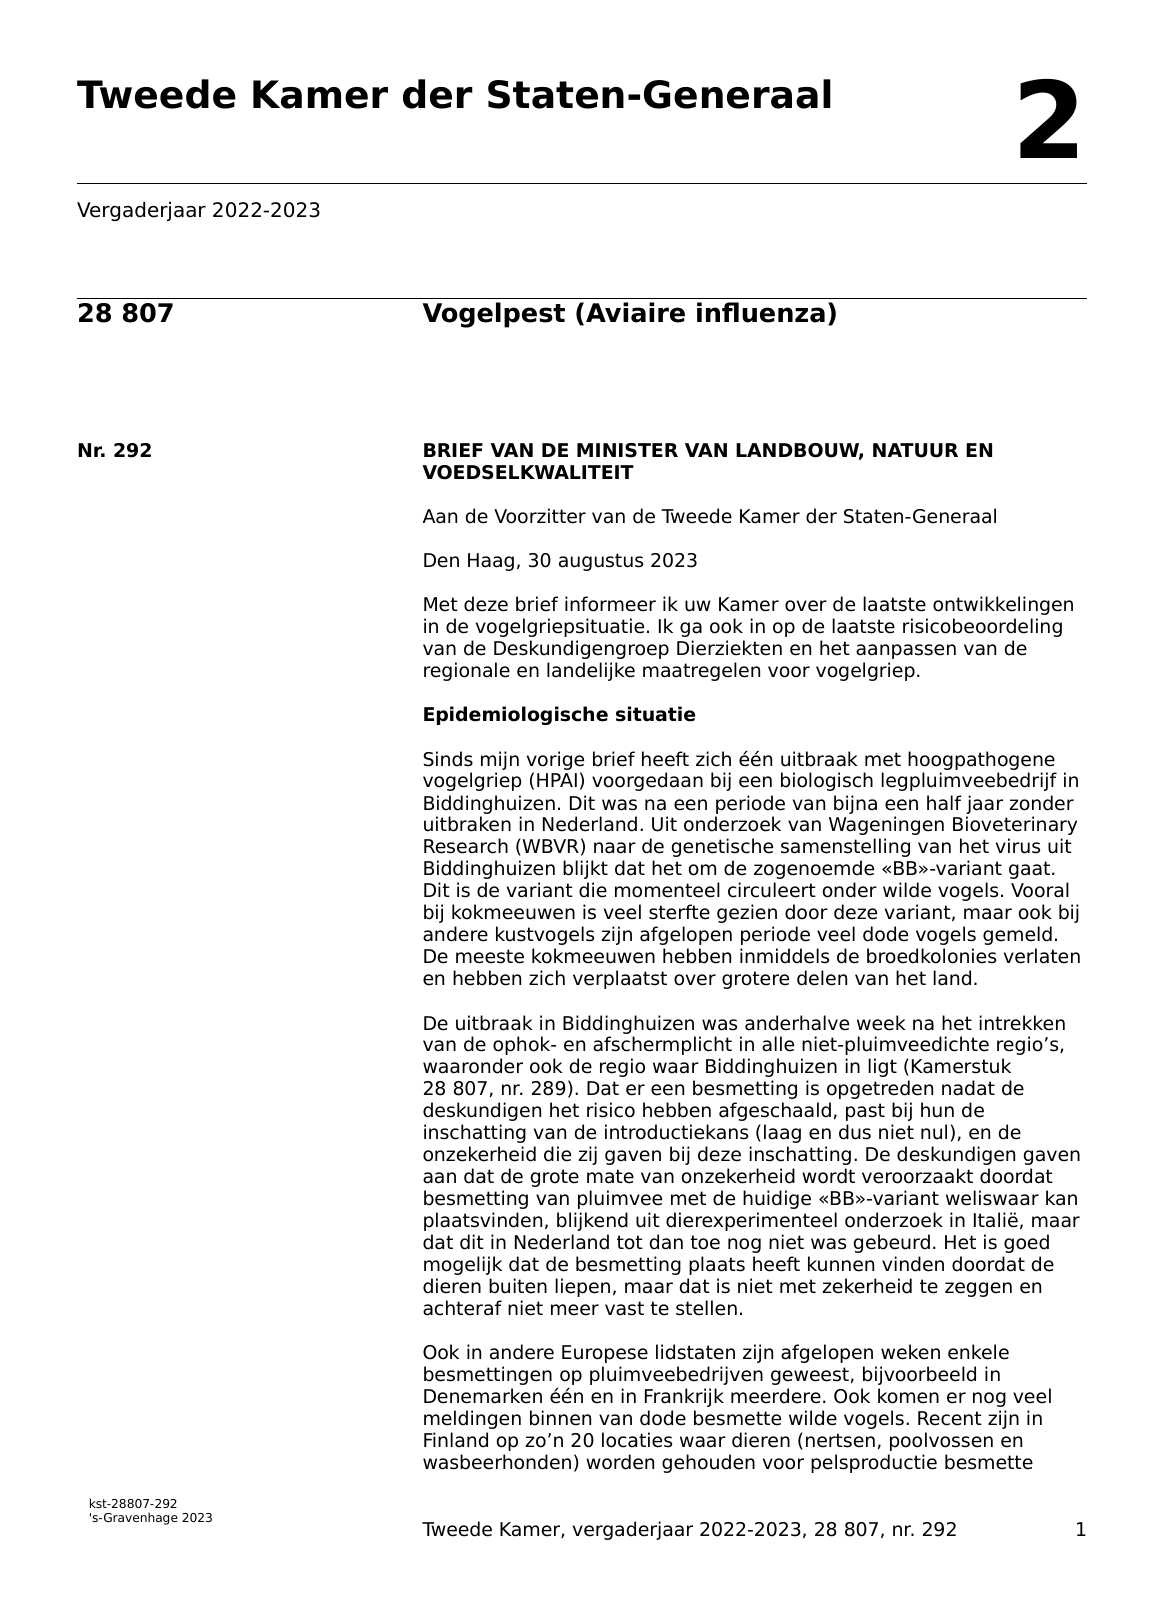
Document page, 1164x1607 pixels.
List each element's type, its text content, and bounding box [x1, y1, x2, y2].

subtitle 28 807 Vogelpest (Aviaire influenza) [77, 299, 1087, 329]
table_header Tweede Kamer der Staten-Generaal [77, 59, 886, 183]
table_header 2 [886, 59, 1087, 183]
subtitle Nr. 292 BRIEF VAN DE MINISTER VAN LANDBOUW, NATUUR EN VOEDSELKWALITEIT [77, 440, 1087, 484]
table_cell Vergaderjaar 2022-2023 [77, 184, 1087, 298]
text De uitbraak in Biddinghuizen was anderhalve week na het intrekken van de ophok- en afschermplicht in alle niet-pluimveedichte regio’s, waaronder ook de regio waar Biddinghuizen in ligt (Kamerstuk 28 807, nr. 289). Dat er een besmetting is opgetreden nadat de deskundigen het risico hebben afgeschaald, past bij hun de inschatting van de introductiekans (laag en dus niet nul), en de onzekerheid die zij gaven bij deze inschatting. De deskundigen gaven aan dat de grote mate van onzekerheid wordt veroorzaakt doordat besmetting van pluimvee met de huidige «BB»-variant weliswaar kan plaatsvinden, blijkend uit dierexperimenteel onderzoek in Italië, maar dat dit in Nederland tot dan toe nog niet was gebeurd. Het is goed mogelijk dat de besmetting plaats heeft kunnen vinden doordat de dieren buiten liepen, maar dat is niet met zekerheid te zeggen en achteraf niet meer vast te stellen. [422, 1012, 1087, 1320]
text kst-28807-292 [88, 1497, 323, 1511]
text Met deze brief informeer ik uw Kamer over de laatste ontwikkelingen in de vogelgriepsituatie. Ik ga ook in op de laatste risicobeoordeling van de Deskundigengroep Dierziekten en het aanpassen van de regionale en landelijke maatregelen voor vogelgriep. [422, 594, 1087, 682]
text Sinds mijn vorige brief heeft zich één uitbraak met hoogpathogene vogelgriep (HPAI) voorgedaan bij een biologisch legpluimveebedrijf in Biddinghuizen. Dit was na een periode van bijna een half jaar zonder uitbraken in Nederland. Uit onderzoek van Wageningen Bioveterinary Research (WBVR) naar de genetische samenstelling van het virus uit Biddinghuizen blijkt dat het om de zogenoemde «BB»-variant gaat. Dit is de variant die momenteel circuleert onder wilde vogels. Vooral bij kokmeeuwen is veel sterfte gezien door deze variant, maar ook bij andere kustvogels zijn afgelopen periode veel dode vogels gemeld. De meeste kokmeeuwen hebben inmiddels de broedkolonies verlaten en hebben zich verplaatst over grotere delen van het land. [422, 748, 1087, 990]
text 's-Gravenhage 2023 [88, 1511, 323, 1525]
subtitle Epidemiologische situatie [422, 704, 1087, 726]
text Aan de Voorzitter van de Tweede Kamer der Staten-Generaal [422, 506, 1087, 528]
text Ook in andere Europese lidstaten zijn afgelopen weken enkele besmettingen op pluimveebedrijven geweest, bijvoorbeeld in Denemarken één en in Frankrijk meerdere. Ook komen er nog veel meldingen binnen van dode besmette wilde vogels. Recent zijn in Finland op zo’n 20 locaties waar dieren (nertsen, poolvossen en wasbeerhonden) worden gehouden voor pelsproductie besmette [422, 1342, 1087, 1474]
text Den Haag, 30 augustus 2023 [422, 550, 1087, 572]
